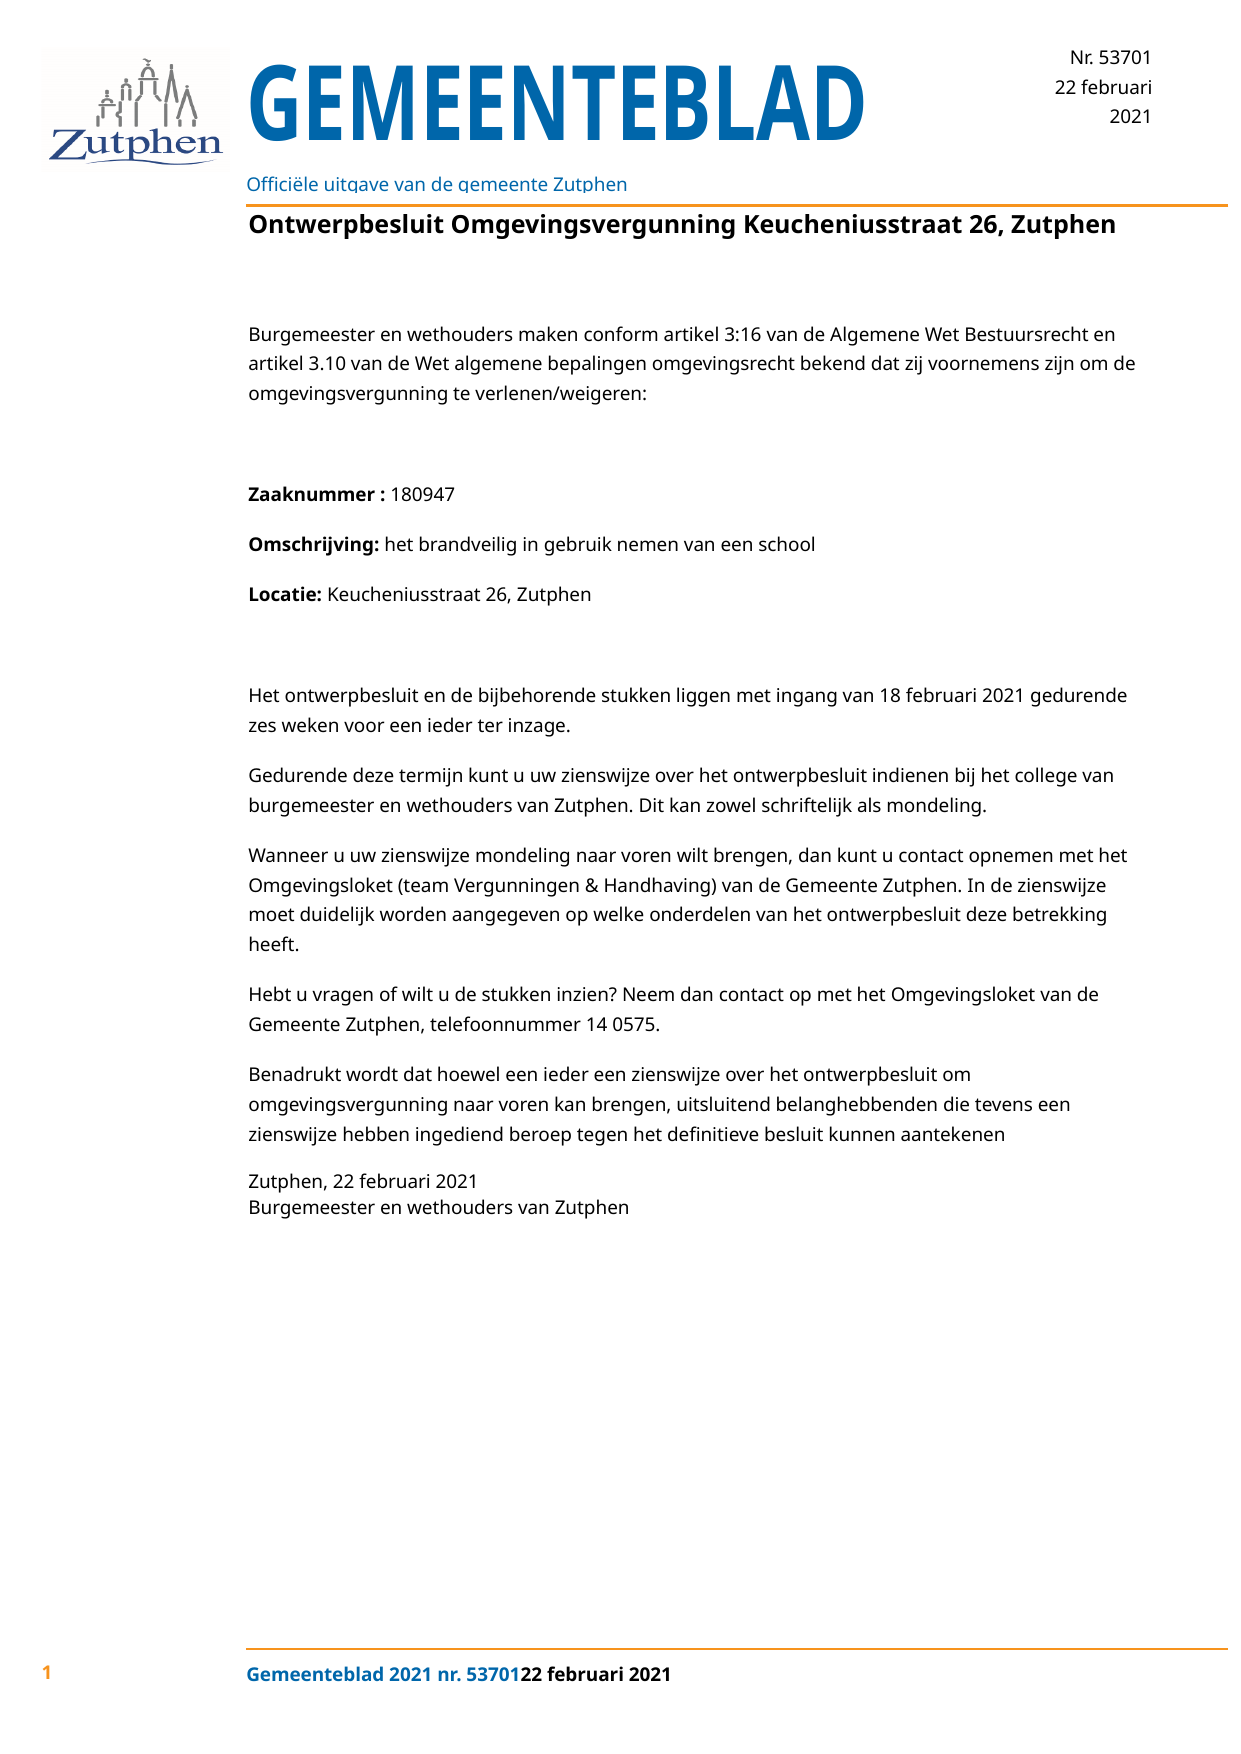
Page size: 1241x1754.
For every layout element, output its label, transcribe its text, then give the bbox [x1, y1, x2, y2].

text Ontwerpbesluit Omgevingsvergunning Keucheniusstraat 26, Zutphen [248, 207, 1152, 241]
text Het ontwerpbesluit en de bijbehorende stukken liggen met ingang van 18 februari 2021 gedurende zes weken voor een ieder ter inzage. [248, 682, 1152, 738]
text Burgemeester en wethouders maken conform artikel 3:16 van de Algemene Wet Bestuursrecht en artikel 3.10 van de Wet algemene bepalingen omgevingsrecht bekend dat zij voornemens zijn om de omgevingsvergunning te verlenen/weigeren: [248, 321, 1152, 406]
text Benadrukt wordt dat hoewel een ieder een zienswijze over het ontwerpbesluit om omgevingsvergunning naar voren kan brengen, uitsluitend belanghebbenden die tevens een zienswijze hebben ingediend beroep tegen het definitieve besluit kunnen aantekenen [248, 1062, 1152, 1146]
text Gedurende deze termijn kunt u uw zienswijze over het ontwerpbesluit indienen bij het college van burgemeester en wethouders van Zutphen. Dit kan zowel schriftelijk als mondeling. [248, 762, 1152, 818]
text Wanneer u uw zienswijze mondeling naar voren wilt brengen, dan kunt u contact opnemen met het Omgevingsloket (team Vergunningen & Handhaving) van de Gemeente Zutphen. In de zienswijze moet duidelijk worden aangegeven op welke onderdelen van het ontwerpbesluit deze betrekking heeft. [248, 842, 1152, 957]
text Hebt u vragen of wilt u de stukken inzien? Neem dan contact op met het Omgevingsloket van de Gemeente Zutphen, telefoonnummer 14 0575. [248, 982, 1152, 1037]
picture [41, 47, 231, 172]
text Zaaknummer : 180947 [248, 481, 1152, 506]
text Locatie: Keucheniusstraat 26, Zutphen [248, 582, 1152, 607]
text Zutphen, 22 februari 2021 [248, 1168, 1152, 1194]
text Omschrijving: het brandveilig in gebruik nemen van een school [248, 531, 1152, 557]
text Burgemeester en wethouders van Zutphen [248, 1194, 1152, 1220]
